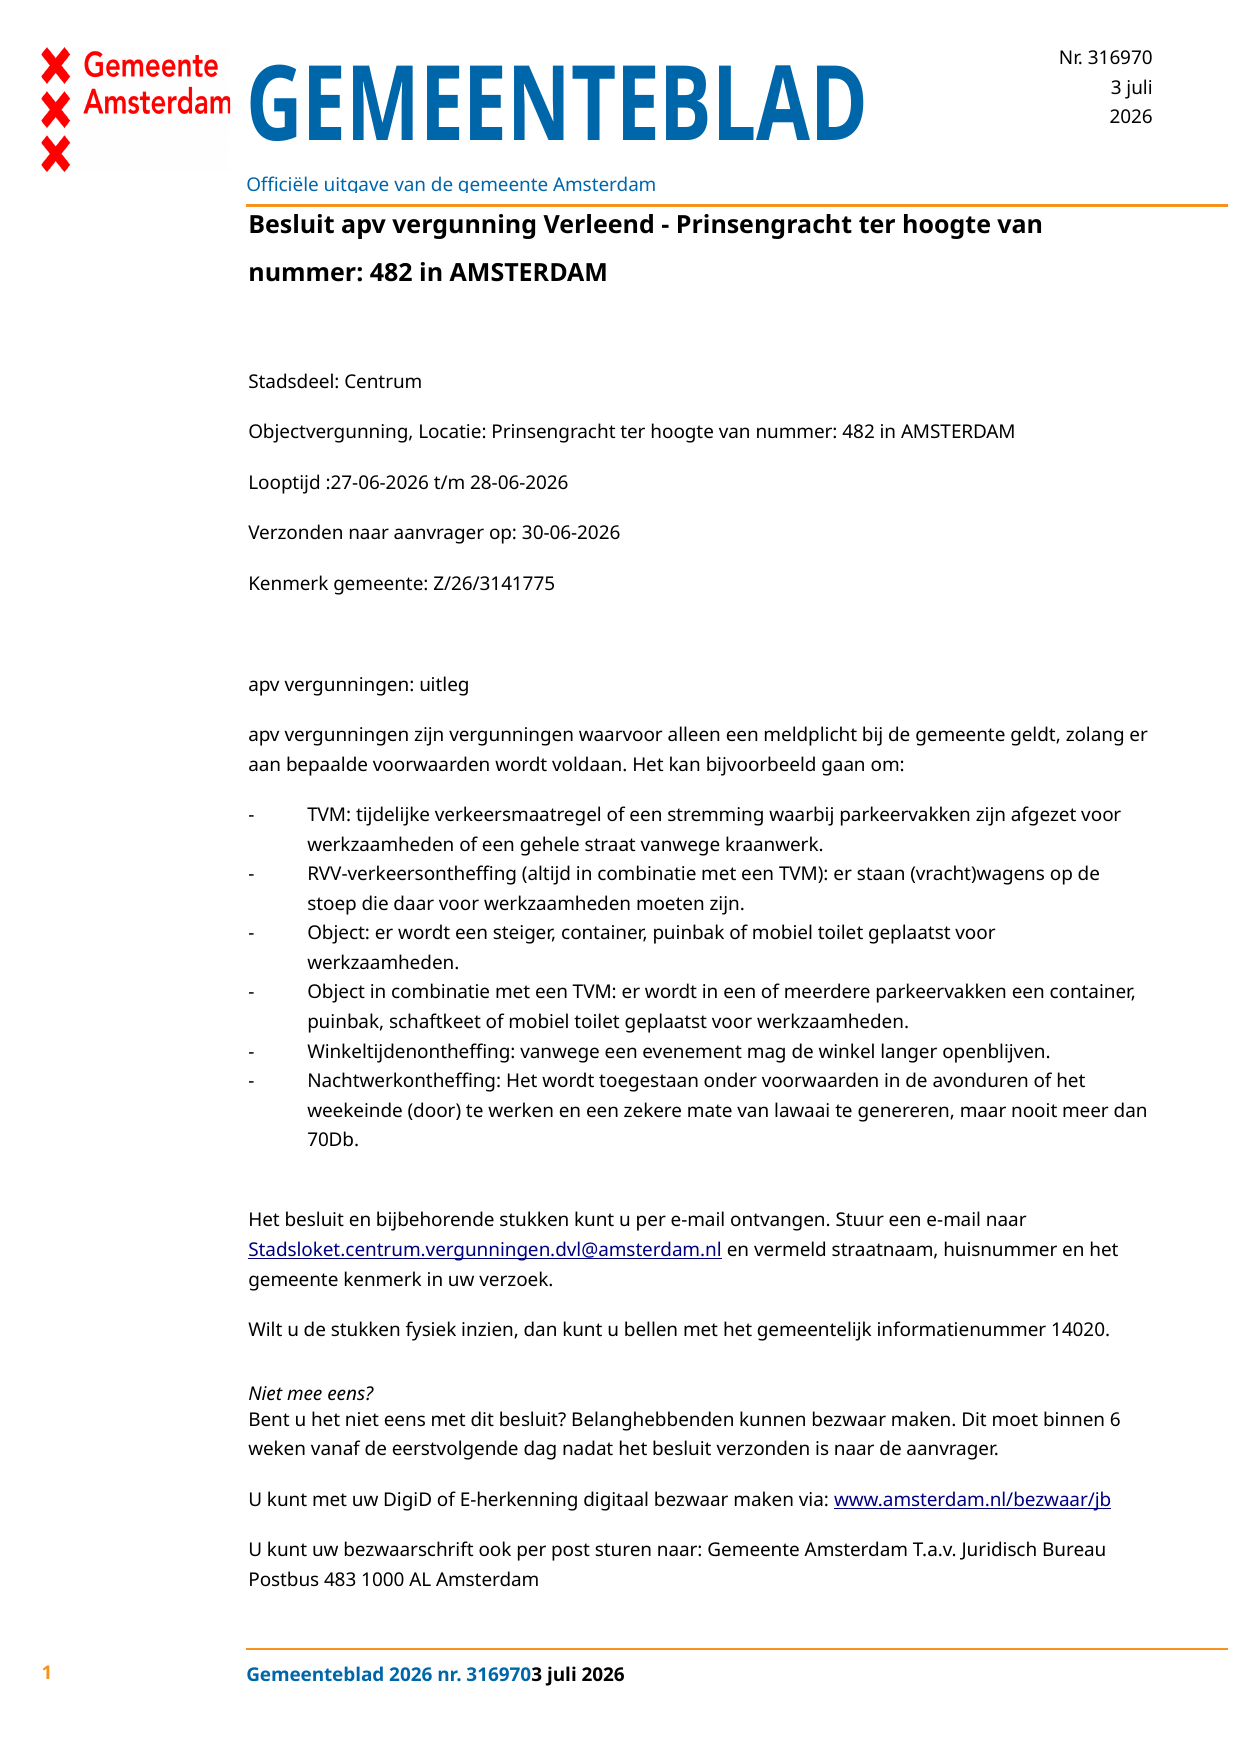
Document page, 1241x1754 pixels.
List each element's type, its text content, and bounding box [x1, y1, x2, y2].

text Het besluit en bijbehorende stukken kunt u per e-mail ontvangen. Stuur een e-mail naar Stadsloket.centrum.vergunningen.dvl@amsterdam.nl en vermeld straatnaam, huisnummer en het gemeente kenmerk in uw verzoek. [248, 1207, 1152, 1292]
list TVM: tijdelijke verkeersmaatregel of een stremming waarbij parkeervakken zijn afgezet voor werkzaamheden of een gehele straat vanwege kraanwerk. [248, 801, 1152, 857]
text Kenmerk gemeente: Z/26/3141775 [248, 570, 1152, 596]
text U kunt met uw DigiD of E-herkenning digitaal bezwaar maken via: www.amsterdam.nl/bezwaar/jb [248, 1486, 1152, 1512]
text apv vergunningen: uitleg [248, 671, 1152, 697]
text U kunt uw bezwaarschrift ook per post sturen naar: Gemeente Amsterdam T.a.v. Juridisch Bureau Postbus 483 1000 AL Amsterdam [248, 1536, 1152, 1592]
list Object: er wordt een steiger, container, puinbak of mobiel toilet geplaatst voor werkzaamheden. [248, 919, 1152, 975]
text Niet mee eens? [248, 1380, 1152, 1406]
text Besluit apv vergunning Verleend - Prinsengracht ter hoogte van nummer: 482 in AMSTERDAM [248, 207, 1152, 288]
text Wilt u de stukken fysiek inzien, dan kunt u bellen met het gemeentelijk informatienummer 14020. [248, 1316, 1152, 1342]
text Bent u het niet eens met dit besluit? Belanghebbenden kunnen bezwaar maken. Dit moet binnen 6 weken vanaf de eerstvolgende dag nadat het besluit verzonden is naar de aanvrager. [248, 1406, 1152, 1461]
text Looptijd :27-06-2026 t/m 28-06-2026 [248, 469, 1152, 495]
text Verzonden naar aanvrager op: 30-06-2026 [248, 519, 1152, 545]
text apv vergunningen zijn vergunningen waarvoor alleen een meldplicht bij de gemeente geldt, zolang er aan bepaalde voorwaarden wordt voldaan. Het kan bijvoorbeeld gaan om: [248, 721, 1152, 777]
list Winkeltijdenontheffing: vanwege een evenement mag de winkel langer openblijven. [248, 1038, 1152, 1064]
picture [41, 47, 231, 172]
list Object in combinatie met een TVM: er wordt in een of meerdere parkeervakken een container, puinbak, schaftkeet of mobiel toilet geplaatst voor werkzaamheden. [248, 979, 1152, 1034]
text Objectvergunning, Locatie: Prinsengracht ter hoogte van nummer: 482 in AMSTERDAM [248, 419, 1152, 444]
list Nachtwerkontheffing: Het wordt toegestaan onder voorwaarden in de avonduren of het weekeinde (door) te werken en een zekere mate van lawaai te genereren, maar nooit meer dan 70Db. [248, 1067, 1152, 1152]
list RVV-verkeersontheffing (altijd in combinatie met een TVM): er staan (vracht)wagens op de stoep die daar voor werkzaamheden moeten zijn. [248, 860, 1152, 916]
text Stadsdeel: Centrum [248, 368, 1152, 394]
